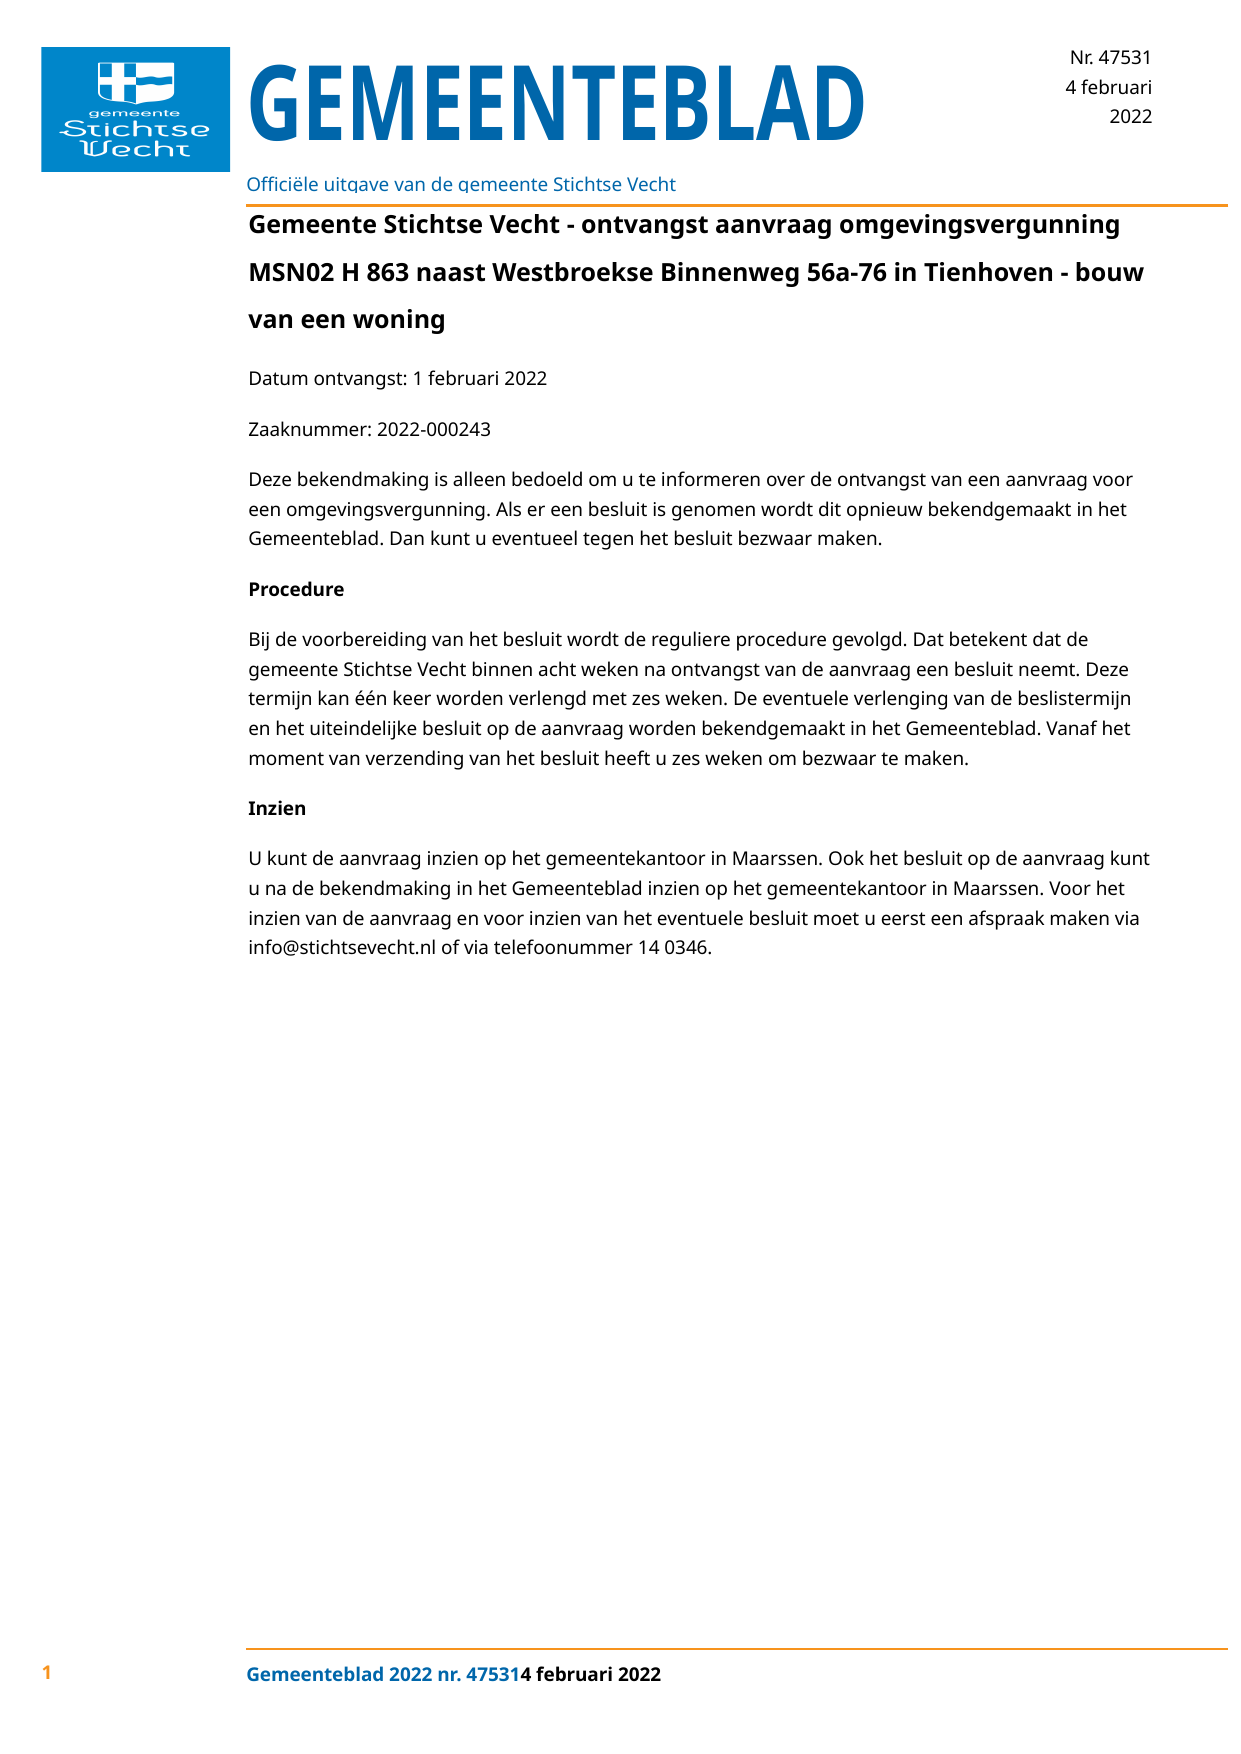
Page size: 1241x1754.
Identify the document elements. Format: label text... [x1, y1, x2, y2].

picture [99, 63, 135, 101]
picture [137, 63, 174, 103]
text Gemeente Stichtse Vecht - ontvangst aanvraag omgevingsvergunning MSN02 H 863 naast Westbroekse Binnenweg 56a-76 in Tienhoven - bouw van een woning [248, 207, 1152, 336]
text Bij de voorbereiding van het besluit wordt de reguliere procedure gevolgd. Dat betekent dat de gemeente Stichtse Vecht binnen acht weken na ontvangst van de aanvraag een besluit neemt. Deze termijn kan één keer worden verlengd met zes weken. De eventuele verlenging van de beslistermijn en het uiteindelijke besluit op de aanvraag worden bekendgemaakt in het Gemeenteblad. Vanaf het moment van verzending van het besluit heeft u zes weken om bezwaar te maken. [248, 626, 1152, 770]
text Inzien [248, 795, 1152, 821]
text U kunt de aanvraag inzien op het gemeentekantoor in Maarssen. Ook het besluit op de aanvraag kunt u na de bekendmaking in het Gemeenteblad inzien op het gemeentekantoor in Maarssen. Voor het inzien van de aanvraag en voor inzien van het eventuele besluit moet u eerst een afspraak maken via info@stichtsevecht.nl of via telefoonummer 14 0346. [248, 846, 1152, 960]
text Zaaknummer: 2022-000243 [248, 416, 1152, 442]
text Procedure [248, 576, 1152, 602]
text Datum ontvangst: 1 februari 2022 [248, 366, 1152, 391]
text Deze bekendmaking is alleen bedoeld om u te informeren over de ontvangst van een aanvraag voor een omgevingsvergunning. Als er een besluit is genomen wordt dit opnieuw bekendgemaakt in het Gemeenteblad. Dan kunt u eventueel tegen het besluit bezwaar maken. [248, 466, 1152, 551]
